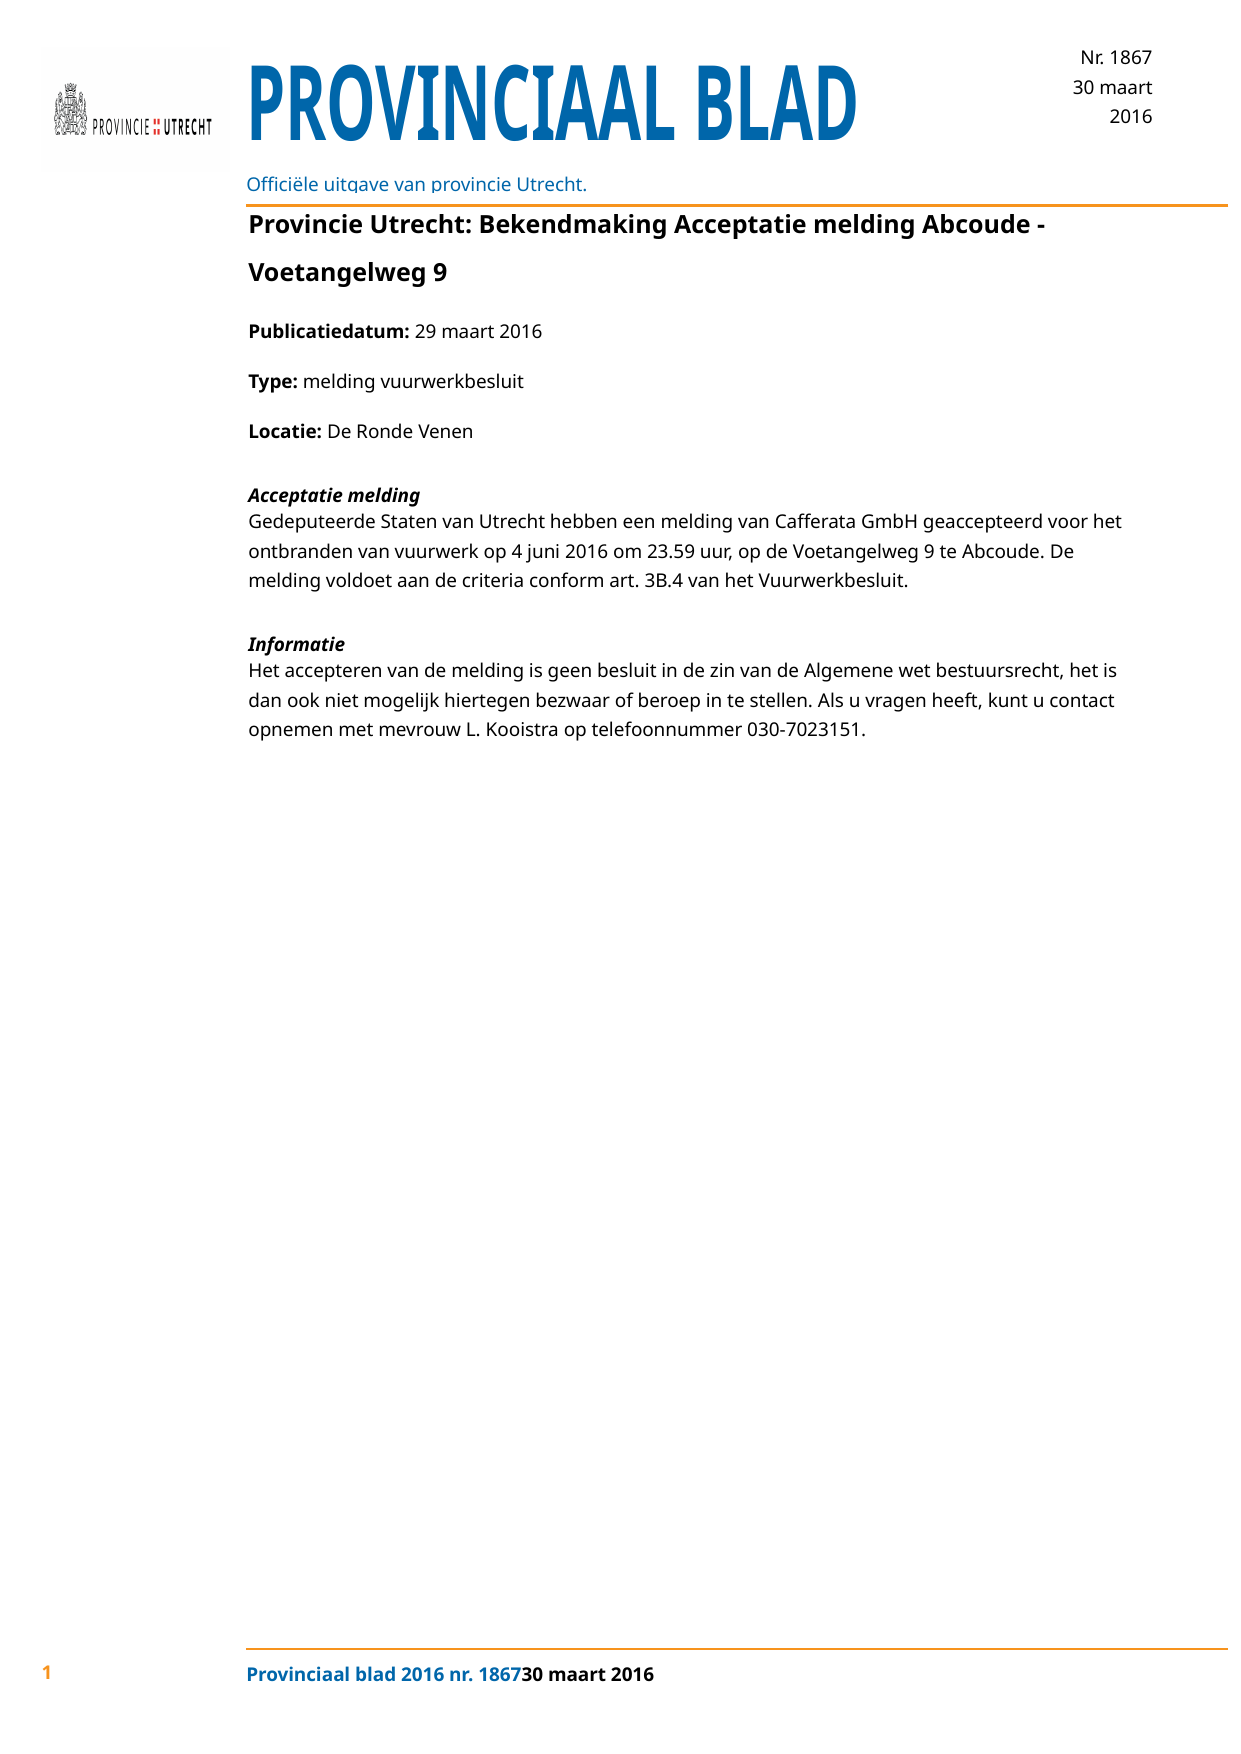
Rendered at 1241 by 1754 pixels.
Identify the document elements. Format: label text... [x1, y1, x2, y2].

text Type: melding vuurwerkbesluit [248, 368, 1152, 394]
text Informatie [248, 632, 1152, 657]
text Provincie Utrecht: Bekendmaking Acceptatie melding Abcoude - Voetangelweg 9 [248, 207, 1152, 288]
text Het accepteren van de melding is geen besluit in de zin van de Algemene wet bestuursrecht, het is dan ook niet mogelijk hiertegen bezwaar of beroep in te stellen. Als u vragen heeft, kunt u contact opnemen met mevrouw L. Kooistra op telefoonnummer 030-7023151. [248, 657, 1152, 742]
picture [41, 47, 231, 172]
text Acceptatie melding [248, 483, 1152, 508]
text Locatie: De Ronde Venen [248, 419, 1152, 444]
text Publicatiedatum: 29 maart 2016 [248, 318, 1152, 344]
text Gedeputeerde Staten van Utrecht hebben een melding van Cafferata GmbH geaccepteerd voor het ontbranden van vuurwerk op 4 juni 2016 om 23.59 uur, op de Voetangelweg 9 te Abcoude. De melding voldoet aan de criteria conform art. 3B.4 van het Vuurwerkbesluit. [248, 508, 1152, 593]
